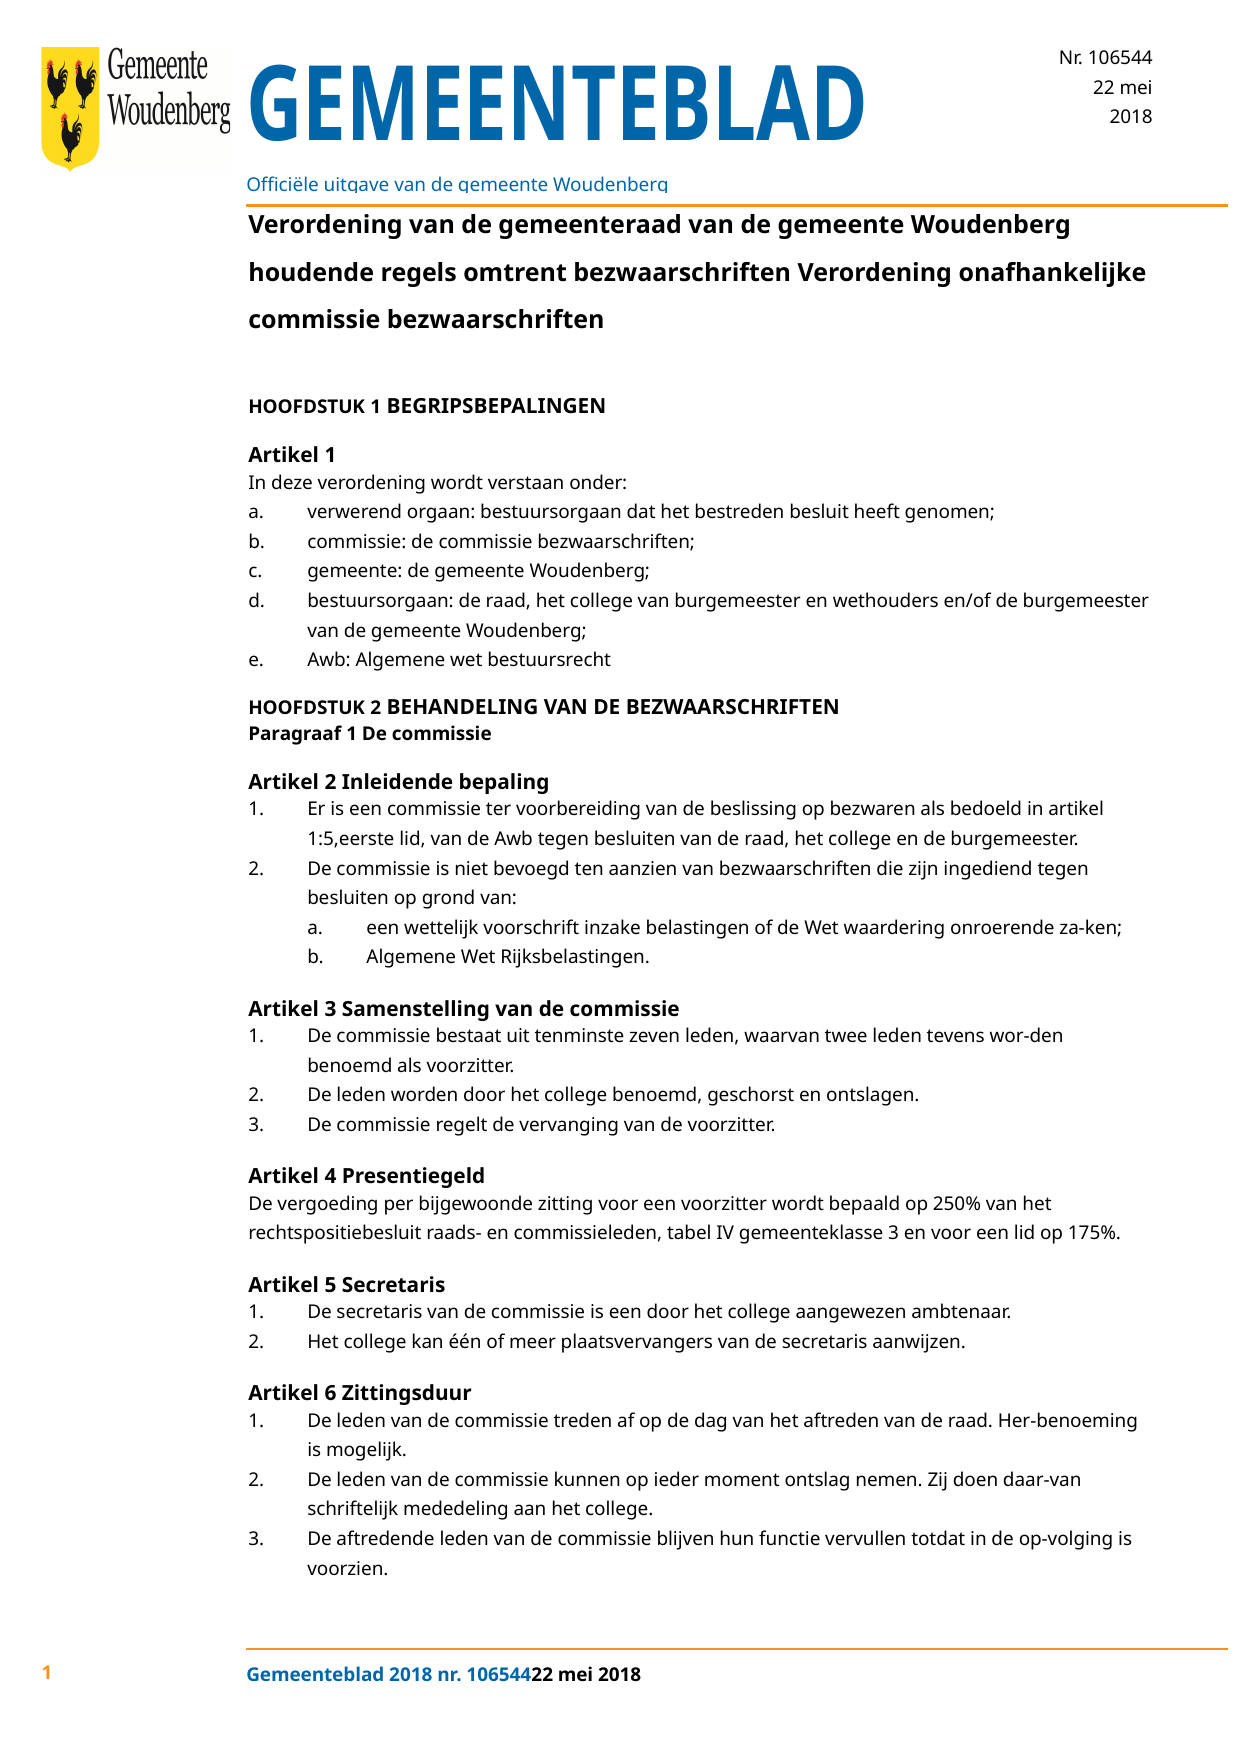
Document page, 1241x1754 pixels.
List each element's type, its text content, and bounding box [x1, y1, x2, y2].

list Awb: Algemene wet bestuursrecht [248, 646, 1152, 672]
text HOOFDSTUK 2 BEHANDELING VAN DE BEZWAARSCHRIFTEN [248, 692, 1152, 721]
text Artikel 1 [248, 441, 1152, 469]
list gemeente: de gemeente Woudenberg; [248, 558, 1152, 583]
picture [41, 47, 231, 172]
list De secretaris van de commissie is een door het college aangewezen ambtenaar. [248, 1298, 1152, 1324]
text Artikel 2 Inleidende bepaling [248, 767, 1152, 796]
list De commissie is niet bevoegd ten aanzien van bezwaarschriften die zijn ingediend tegen besluiten op grond van: [248, 855, 1152, 910]
list De aftredende leden van de commissie blijven hun functie vervullen totdat in de op-volging is voorzien. [248, 1525, 1152, 1580]
text Paragraaf 1 De commissie [248, 721, 1152, 746]
list een wettelijk voorschrift inzake belastingen of de Wet waardering onroerende za-ken; [307, 914, 1152, 939]
text In deze verordening wordt verstaan onder: [248, 469, 1152, 495]
text De vergoeding per bijgewoonde zitting voor een voorzitter wordt bepaald op 250% van het rechtspositiebesluit raads- en commissieleden, tabel IV gemeenteklasse 3 en voor een lid op 175%. [248, 1190, 1152, 1245]
list Er is een commissie ter voorbereiding van de beslissing op bezwaren als bedoeld in artikel 1:5,eerste lid, van de Awb tegen besluiten van de raad, het college en de burgemeester. [248, 796, 1152, 851]
text Artikel 4 Presentiegeld [248, 1161, 1152, 1190]
list De commissie bestaat uit tenminste zeven leden, waarvan twee leden tevens wor-den benoemd als voorzitter. [248, 1022, 1152, 1078]
list verwerend orgaan: bestuursorgaan dat het bestreden besluit heeft genomen; [248, 498, 1152, 524]
list De commissie regelt de vervanging van de voorzitter. [248, 1111, 1152, 1137]
text Artikel 5 Secretaris [248, 1270, 1152, 1298]
list Algemene Wet Rijksbelastingen. [307, 943, 1152, 969]
list Het college kan één of meer plaatsvervangers van de secretaris aanwijzen. [248, 1328, 1152, 1354]
list De leden van de commissie treden af op de dag van het aftreden van de raad. Her-benoeming is mogelijk. [248, 1407, 1152, 1462]
list De leden van de commissie kunnen op ieder moment ontslag nemen. Zij doen daar-van schriftelijk mededeling aan het college. [248, 1466, 1152, 1521]
list bestuursorgaan: de raad, het college van burgemeester en wethouders en/of de burgemeester van de gemeente Woudenberg; [248, 587, 1152, 643]
text Artikel 3 Samenstelling van de commissie [248, 994, 1152, 1022]
text Artikel 6 Zittingsduur [248, 1378, 1152, 1407]
text HOOFDSTUK 1 BEGRIPSBEPALINGEN [248, 391, 1152, 420]
list De leden worden door het college benoemd, geschorst en ontslagen. [248, 1081, 1152, 1107]
text Verordening van de gemeenteraad van de gemeente Woudenberg houdende regels omtrent bezwaarschriften Verordening onafhankelijke commissie bezwaarschriften [248, 207, 1152, 336]
list commissie: de commissie bezwaarschriften; [248, 528, 1152, 554]
